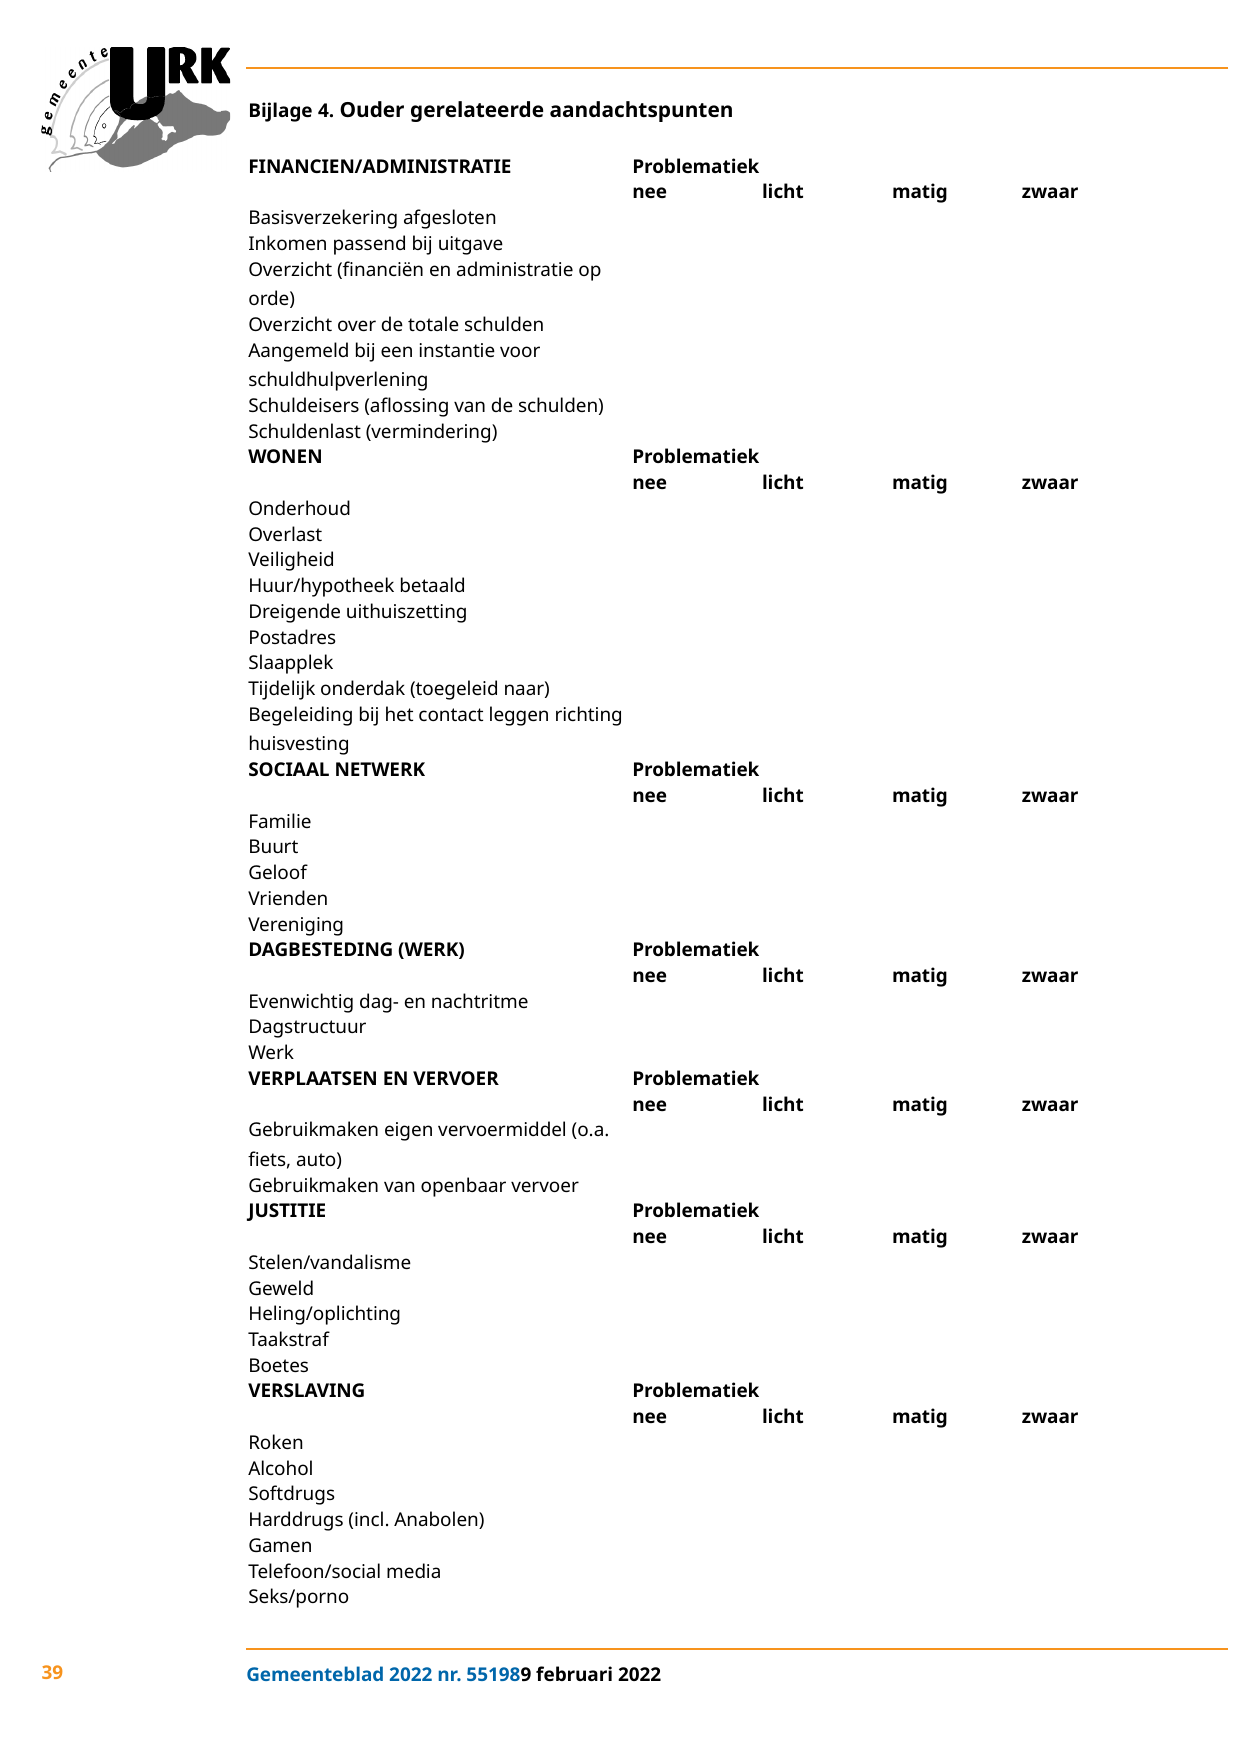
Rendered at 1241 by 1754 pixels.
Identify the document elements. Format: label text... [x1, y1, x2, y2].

table_cell Onderhoud [248, 495, 632, 521]
table_cell [632, 1455, 762, 1481]
table_cell Problematiek [632, 1065, 1152, 1091]
table_cell [1022, 521, 1152, 547]
table_cell [892, 859, 1022, 885]
table_cell [762, 1117, 892, 1172]
table_cell [1022, 256, 1152, 311]
table_cell [762, 1352, 892, 1378]
table_cell [1022, 547, 1152, 572]
table_cell [762, 311, 892, 337]
table_cell [1022, 418, 1152, 444]
table_cell [1022, 1014, 1152, 1039]
table_cell [892, 675, 1022, 701]
table_cell [762, 1172, 892, 1198]
table_cell [1022, 230, 1152, 256]
table_cell [762, 1584, 892, 1609]
table_cell VERPLAATSEN EN VERVOER [248, 1065, 632, 1117]
table_cell [1022, 337, 1152, 392]
table_cell matig [892, 1091, 1022, 1117]
table_cell [892, 547, 1022, 572]
table_cell [632, 1249, 762, 1275]
table_cell [1022, 1117, 1152, 1172]
table_cell [762, 988, 892, 1014]
table_cell Heling/oplichting [248, 1301, 632, 1326]
table_cell [632, 1172, 762, 1198]
table_cell [632, 495, 762, 521]
table_cell [632, 834, 762, 859]
table_cell [632, 1301, 762, 1326]
table_cell zwaar [1022, 470, 1152, 495]
table_cell [762, 573, 892, 598]
table_cell Overzicht (financiën en administratie op orde) [248, 256, 632, 311]
table_cell [762, 547, 892, 572]
table_cell [762, 808, 892, 833]
table_cell [632, 1584, 762, 1609]
table_cell [632, 911, 762, 936]
table_cell Softdrugs [248, 1481, 632, 1506]
table_cell [892, 1039, 1022, 1065]
table_cell VERSLAVING [248, 1378, 632, 1429]
table_cell licht [762, 1404, 892, 1429]
table_cell [762, 650, 892, 675]
table_cell Problematiek [632, 936, 1152, 962]
table_cell Werk [248, 1039, 632, 1065]
table_cell Veiligheid [248, 547, 632, 572]
table_cell [762, 521, 892, 547]
table_cell [632, 859, 762, 885]
table_cell Dreigende uithuiszetting [248, 598, 632, 624]
table_cell nee [632, 782, 762, 808]
table_cell [632, 1039, 762, 1065]
table_cell [892, 885, 1022, 911]
table_cell [892, 1558, 1022, 1583]
table_cell [1022, 311, 1152, 337]
table_cell [632, 1014, 762, 1039]
table_cell [1022, 205, 1152, 230]
table_cell [1022, 1558, 1152, 1583]
table_cell [1022, 701, 1152, 756]
table_cell [1022, 885, 1152, 911]
table_cell zwaar [1022, 962, 1152, 988]
table_cell [1022, 1455, 1152, 1481]
table_cell nee [632, 1223, 762, 1249]
table_cell Begeleiding bij het contact leggen richting huisvesting [248, 701, 632, 756]
table_cell licht [762, 1091, 892, 1117]
table_cell Seks/porno [248, 1584, 632, 1609]
table_cell Harddrugs (incl. Anabolen) [248, 1506, 632, 1532]
table_cell [1022, 1301, 1152, 1326]
table_cell licht [762, 179, 892, 204]
table_cell [632, 418, 762, 444]
table_cell [892, 1481, 1022, 1506]
table_cell nee [632, 1404, 762, 1429]
table_cell Schuldenlast (vermindering) [248, 418, 632, 444]
table_cell [762, 859, 892, 885]
table_cell [1022, 1481, 1152, 1506]
table_cell [762, 1275, 892, 1301]
table_cell [632, 1532, 762, 1558]
table_cell [892, 1532, 1022, 1558]
table_cell [892, 256, 1022, 311]
table_cell [762, 256, 892, 311]
table_cell [1022, 1506, 1152, 1532]
table_cell matig [892, 962, 1022, 988]
table_cell [892, 1249, 1022, 1275]
table_cell zwaar [1022, 1404, 1152, 1429]
text Bijlage 4. Ouder gerelateerde aandachtspunten [248, 95, 1152, 123]
table_cell [632, 598, 762, 624]
table_cell [762, 1249, 892, 1275]
table_cell Aangemeld bij een instantie voor schuldhulpverlening [248, 337, 632, 392]
table_cell [892, 624, 1022, 649]
table_cell [632, 701, 762, 756]
table_cell [1022, 1532, 1152, 1558]
table_cell [892, 495, 1022, 521]
table_cell Schuldeisers (aflossing van de schulden) [248, 392, 632, 418]
table_cell Huur/hypotheek betaald [248, 573, 632, 598]
table_cell [762, 1014, 892, 1039]
table_cell [632, 337, 762, 392]
table_cell [1022, 1326, 1152, 1352]
table_cell JUSTITIE [248, 1198, 632, 1249]
table_cell Taakstraf [248, 1326, 632, 1352]
table_cell [1022, 495, 1152, 521]
table_cell [632, 1429, 762, 1455]
table_cell Telefoon/social media [248, 1558, 632, 1583]
picture [41, 47, 231, 172]
table_cell [762, 1506, 892, 1532]
table_cell [762, 1558, 892, 1583]
table_cell nee [632, 470, 762, 495]
table_cell [892, 1429, 1022, 1455]
table_cell matig [892, 1223, 1022, 1249]
table_cell [1022, 598, 1152, 624]
table_cell [762, 418, 892, 444]
table_cell [632, 675, 762, 701]
table_cell [632, 650, 762, 675]
table_cell Basisverzekering afgesloten [248, 205, 632, 230]
table_cell Overlast [248, 521, 632, 547]
table_cell nee [632, 962, 762, 988]
table_cell Problematiek [632, 1198, 1152, 1223]
table_cell licht [762, 962, 892, 988]
table_cell zwaar [1022, 782, 1152, 808]
table_cell [632, 256, 762, 311]
table_cell Geloof [248, 859, 632, 885]
table_cell [632, 1117, 762, 1172]
table_cell [892, 337, 1022, 392]
table_header FINANCIEN/ADMINISTRATIE [248, 153, 632, 204]
table_cell [892, 1275, 1022, 1301]
table_cell matig [892, 470, 1022, 495]
table_cell [762, 598, 892, 624]
table_cell Stelen/vandalisme [248, 1249, 632, 1275]
table_cell [1022, 1275, 1152, 1301]
table_cell [1022, 834, 1152, 859]
table_cell [762, 205, 892, 230]
table_cell [632, 1506, 762, 1532]
table_cell Evenwichtig dag- en nachtritme [248, 988, 632, 1014]
table_cell [762, 230, 892, 256]
table_cell [762, 392, 892, 418]
table_cell zwaar [1022, 1091, 1152, 1117]
table_cell [892, 311, 1022, 337]
table_cell [1022, 911, 1152, 936]
table_cell [1022, 624, 1152, 649]
table_cell DAGBESTEDING (WERK) [248, 936, 632, 988]
table_cell [892, 573, 1022, 598]
table_cell Problematiek [632, 756, 1152, 782]
table_cell [1022, 573, 1152, 598]
table_cell [762, 1455, 892, 1481]
table_cell [762, 675, 892, 701]
table_cell [762, 1429, 892, 1455]
table_cell Gebruikmaken eigen vervoermiddel (o.a. fiets, auto) [248, 1117, 632, 1172]
table_cell [1022, 675, 1152, 701]
table_cell [892, 988, 1022, 1014]
table_cell [632, 311, 762, 337]
table_cell WONEN [248, 444, 632, 495]
table_cell [892, 1584, 1022, 1609]
table_cell [892, 418, 1022, 444]
table_cell Buurt [248, 834, 632, 859]
table_cell [892, 701, 1022, 756]
table_cell [892, 1117, 1022, 1172]
table_cell [632, 205, 762, 230]
table_cell [892, 392, 1022, 418]
table_cell [762, 1532, 892, 1558]
table_cell Slaapplek [248, 650, 632, 675]
table_cell [632, 624, 762, 649]
table_cell Vereniging [248, 911, 632, 936]
table_cell [632, 988, 762, 1014]
table_cell [1022, 650, 1152, 675]
table_header Problematiek [632, 153, 1152, 179]
table_cell [632, 885, 762, 911]
table_cell matig [892, 179, 1022, 204]
table_cell [892, 1172, 1022, 1198]
table_cell [632, 230, 762, 256]
table_cell nee [632, 179, 762, 204]
table_cell Geweld [248, 1275, 632, 1301]
table_cell [632, 1481, 762, 1506]
table_cell Postadres [248, 624, 632, 649]
table_cell Boetes [248, 1352, 632, 1378]
table_cell [762, 911, 892, 936]
table_cell [1022, 808, 1152, 833]
table_cell nee [632, 1091, 762, 1117]
table_cell [762, 701, 892, 756]
table_cell Roken [248, 1429, 632, 1455]
table_cell [632, 1352, 762, 1378]
table_cell Gamen [248, 1532, 632, 1558]
table_cell [632, 808, 762, 833]
table_cell [632, 1326, 762, 1352]
table_cell [892, 521, 1022, 547]
table_cell Dagstructuur [248, 1014, 632, 1039]
table_cell [762, 885, 892, 911]
table_cell [1022, 1352, 1152, 1378]
table_cell [632, 573, 762, 598]
table_cell [1022, 1249, 1152, 1275]
table_cell [762, 1481, 892, 1506]
table_cell matig [892, 782, 1022, 808]
table_cell [1022, 988, 1152, 1014]
table_cell [632, 392, 762, 418]
table_cell Familie [248, 808, 632, 833]
table_cell [892, 205, 1022, 230]
table_cell [892, 834, 1022, 859]
table_cell [632, 1275, 762, 1301]
table_cell [632, 521, 762, 547]
table_cell Tijdelijk onderdak (toegeleid naar) [248, 675, 632, 701]
table_cell [1022, 1429, 1152, 1455]
table_cell [892, 1506, 1022, 1532]
table_cell Vrienden [248, 885, 632, 911]
table_cell [1022, 392, 1152, 418]
table_cell [632, 547, 762, 572]
table_cell [1022, 1039, 1152, 1065]
table_cell Inkomen passend bij uitgave [248, 230, 632, 256]
table_cell [762, 1301, 892, 1326]
table_cell Overzicht over de totale schulden [248, 311, 632, 337]
table_cell [1022, 1172, 1152, 1198]
table_cell [892, 911, 1022, 936]
table_cell [632, 1558, 762, 1583]
table_cell SOCIAAL NETWERK [248, 756, 632, 808]
table_cell [892, 1014, 1022, 1039]
table_cell licht [762, 470, 892, 495]
table_cell [762, 834, 892, 859]
table_cell matig [892, 1404, 1022, 1429]
table_cell [892, 1301, 1022, 1326]
table_cell zwaar [1022, 1223, 1152, 1249]
table_cell [762, 1326, 892, 1352]
table_cell [892, 1352, 1022, 1378]
table_cell [1022, 1584, 1152, 1609]
table_cell [892, 650, 1022, 675]
table_cell [762, 337, 892, 392]
table_cell [762, 495, 892, 521]
table_cell Problematiek [632, 1378, 1152, 1403]
table_cell licht [762, 782, 892, 808]
table_cell [892, 1326, 1022, 1352]
table_cell Alcohol [248, 1455, 632, 1481]
table_cell [762, 1039, 892, 1065]
table_cell zwaar [1022, 179, 1152, 204]
table_cell [892, 598, 1022, 624]
table_cell Gebruikmaken van openbaar vervoer [248, 1172, 632, 1198]
table_cell [892, 230, 1022, 256]
table_cell licht [762, 1223, 892, 1249]
table_cell [892, 1455, 1022, 1481]
table_cell [1022, 859, 1152, 885]
table_cell [892, 808, 1022, 833]
table_cell Problematiek [632, 444, 1152, 469]
table_cell [762, 624, 892, 649]
